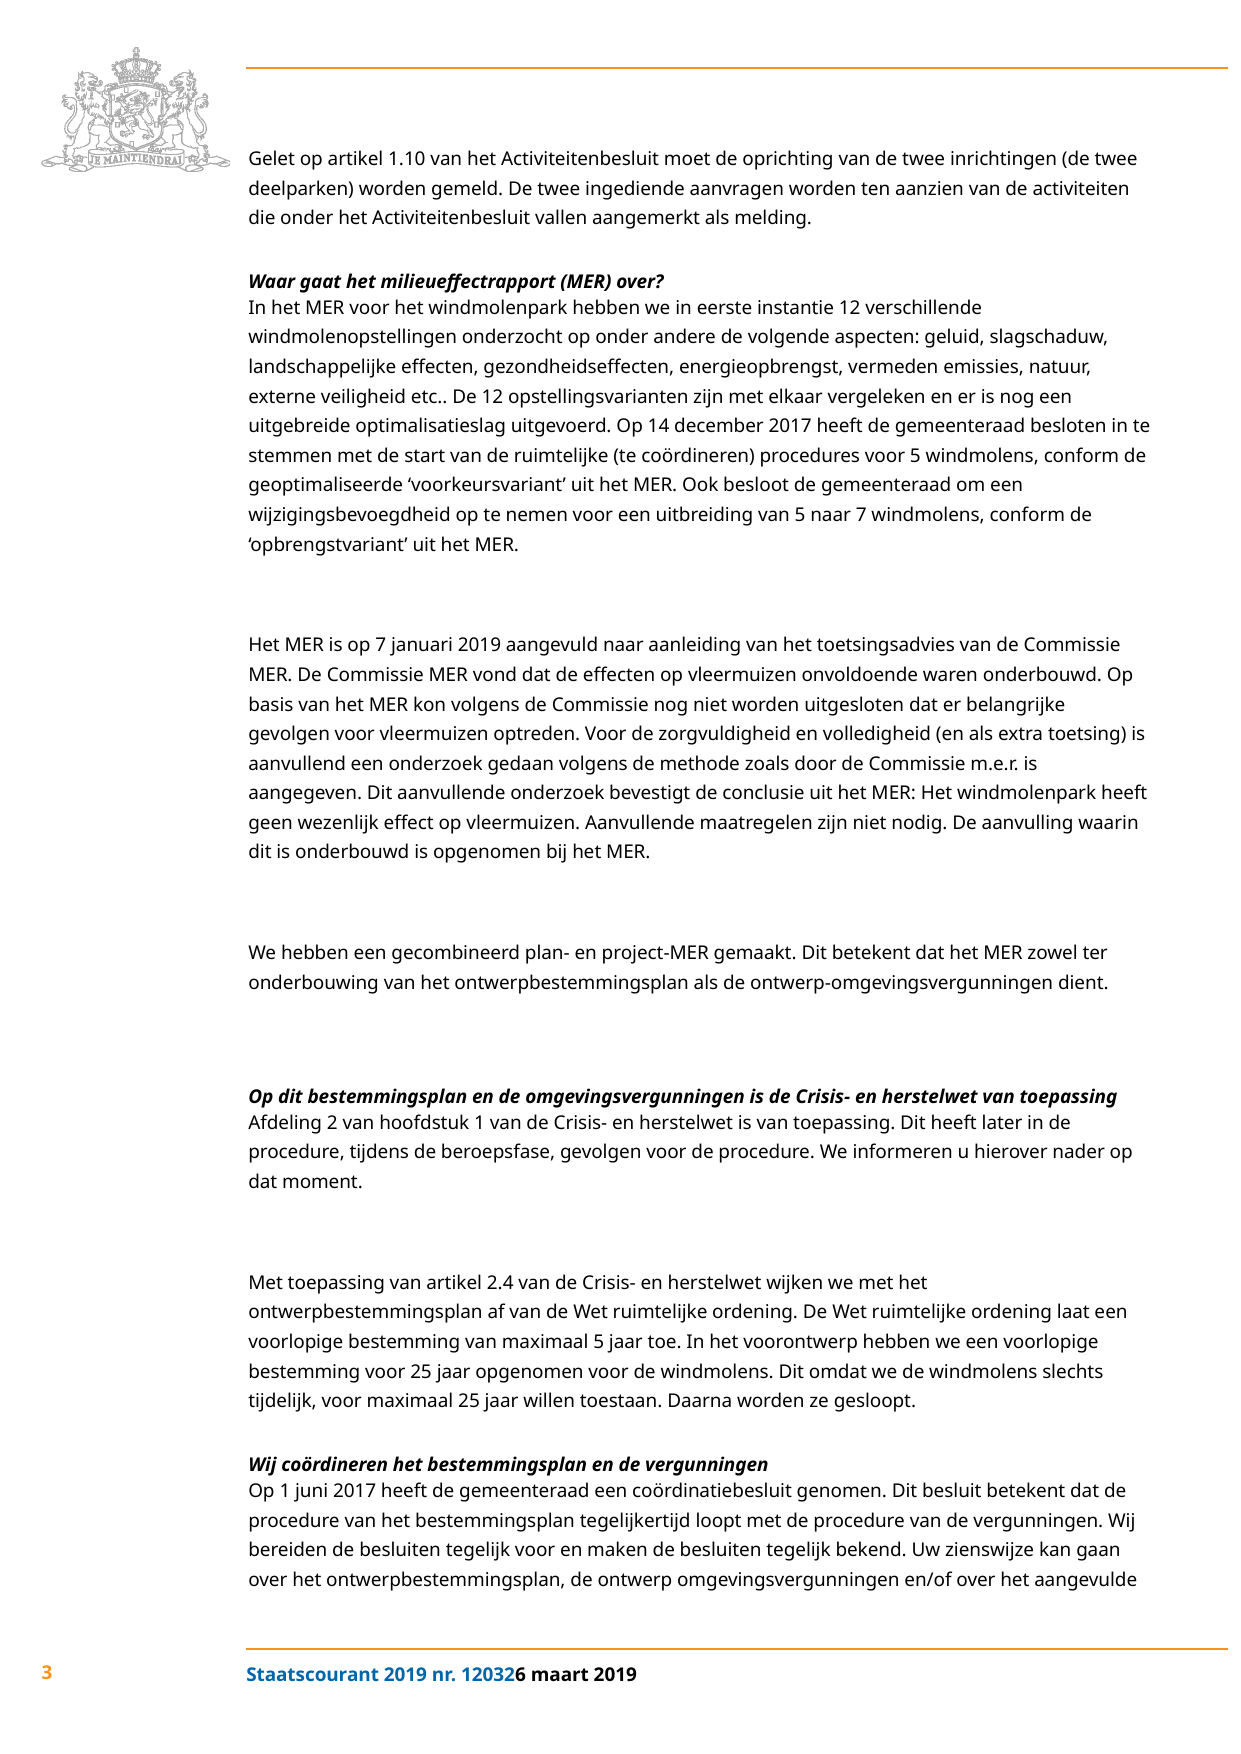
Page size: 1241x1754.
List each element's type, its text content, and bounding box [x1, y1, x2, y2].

text Op 1 juni 2017 heeft de gemeenteraad een coördinatiebesluit genomen. Dit besluit betekent dat de procedure van het bestemmingsplan tegelijkertijd loopt met de procedure van de vergunningen. Wij bereiden de besluiten tegelijk voor en maken de besluiten tegelijk bekend. Uw zienswijze kan gaan over het ontwerpbestemmingsplan, de ontwerp omgevingsvergunningen en/of over het aangevulde [248, 1477, 1152, 1592]
text Wij coördineren het bestemmingsplan en de vergunningen [248, 1451, 1152, 1477]
text In het MER voor het windmolenpark hebben we in eerste instantie 12 verschillende windmolenopstellingen onderzocht op onder andere de volgende aspecten: geluid, slagschaduw, landschappelijke effecten, gezondheidseffecten, energieopbrengst, vermeden emissies, natuur, externe veiligheid etc.. De 12 opstellingsvarianten zijn met elkaar vergeleken en er is nog een uitgebreide optimalisatieslag uitgevoerd. Op 14 december 2017 heeft de gemeenteraad besloten in te stemmen met de start van de ruimtelijke (te coördineren) procedures voor 5 windmolens, conform de geoptimaliseerde ‘voorkeursvariant’ uit het MER. Ook besloot de gemeenteraad om een wijzigingsbevoegdheid op te nemen voor een uitbreiding van 5 naar 7 windmolens, conform de ‘opbrengstvariant’ uit het MER. [248, 294, 1152, 556]
text We hebben een gecombineerd plan- en project-MER gemaakt. Dit betekent dat het MER zowel ter onderbouwing van het ontwerpbestemmingsplan als de ontwerp-omgevingsvergunningen dient. [248, 939, 1152, 995]
text Op dit bestemmingsplan en de omgevingsvergunningen is de Crisis- en herstelwet van toepassing [248, 1083, 1152, 1109]
text Afdeling 2 van hoofdstuk 1 van de Crisis- en herstelwet is van toepassing. Dit heeft later in de procedure, tijdens de beroepsfase, gevolgen voor de procedure. We informeren u hierover nader op dat moment. [248, 1109, 1152, 1194]
text Gelet op artikel 1.10 van het Activiteitenbesluit moet de oprichting van de twee inrichtingen (de twee deelparken) worden gemeld. De twee ingediende aanvragen worden ten aanzien van de activiteiten die onder het Activiteitenbesluit vallen aangemerkt als melding. [248, 145, 1152, 230]
text Waar gaat het milieueffectrapport (MER) over? [248, 268, 1152, 294]
text Het MER is op 7 januari 2019 aangevuld naar aanleiding van het toetsingsadvies van de Commissie MER. De Commissie MER vond dat de effecten op vleermuizen onvoldoende waren onderbouwd. Op basis van het MER kon volgens de Commissie nog niet worden uitgesloten dat er belangrijke gevolgen voor vleermuizen optreden. Voor de zorgvuldigheid en volledigheid (en als extra toetsing) is aanvullend een onderzoek gedaan volgens de methode zoals door de Commissie m.e.r. is aangegeven. Dit aanvullende onderzoek bevestigt de conclusie uit het MER: Het windmolenpark heeft geen wezenlijk effect op vleermuizen. Aanvullende maatregelen zijn niet nodig. De aanvulling waarin dit is onderbouwd is opgenomen bij het MER. [248, 632, 1152, 864]
picture [41, 47, 231, 172]
text Met toepassing van artikel 2.4 van de Crisis- en herstelwet wijken we met het ontwerpbestemmingsplan af van de Wet ruimtelijke ordening. De Wet ruimtelijke ordening laat een voorlopige bestemming van maximaal 5 jaar toe. In het voorontwerp hebben we een voorlopige bestemming voor 25 jaar opgenomen voor de windmolens. Dit omdat we de windmolens slechts tijdelijk, voor maximaal 25 jaar willen toestaan. Daarna worden ze gesloopt. [248, 1269, 1152, 1413]
